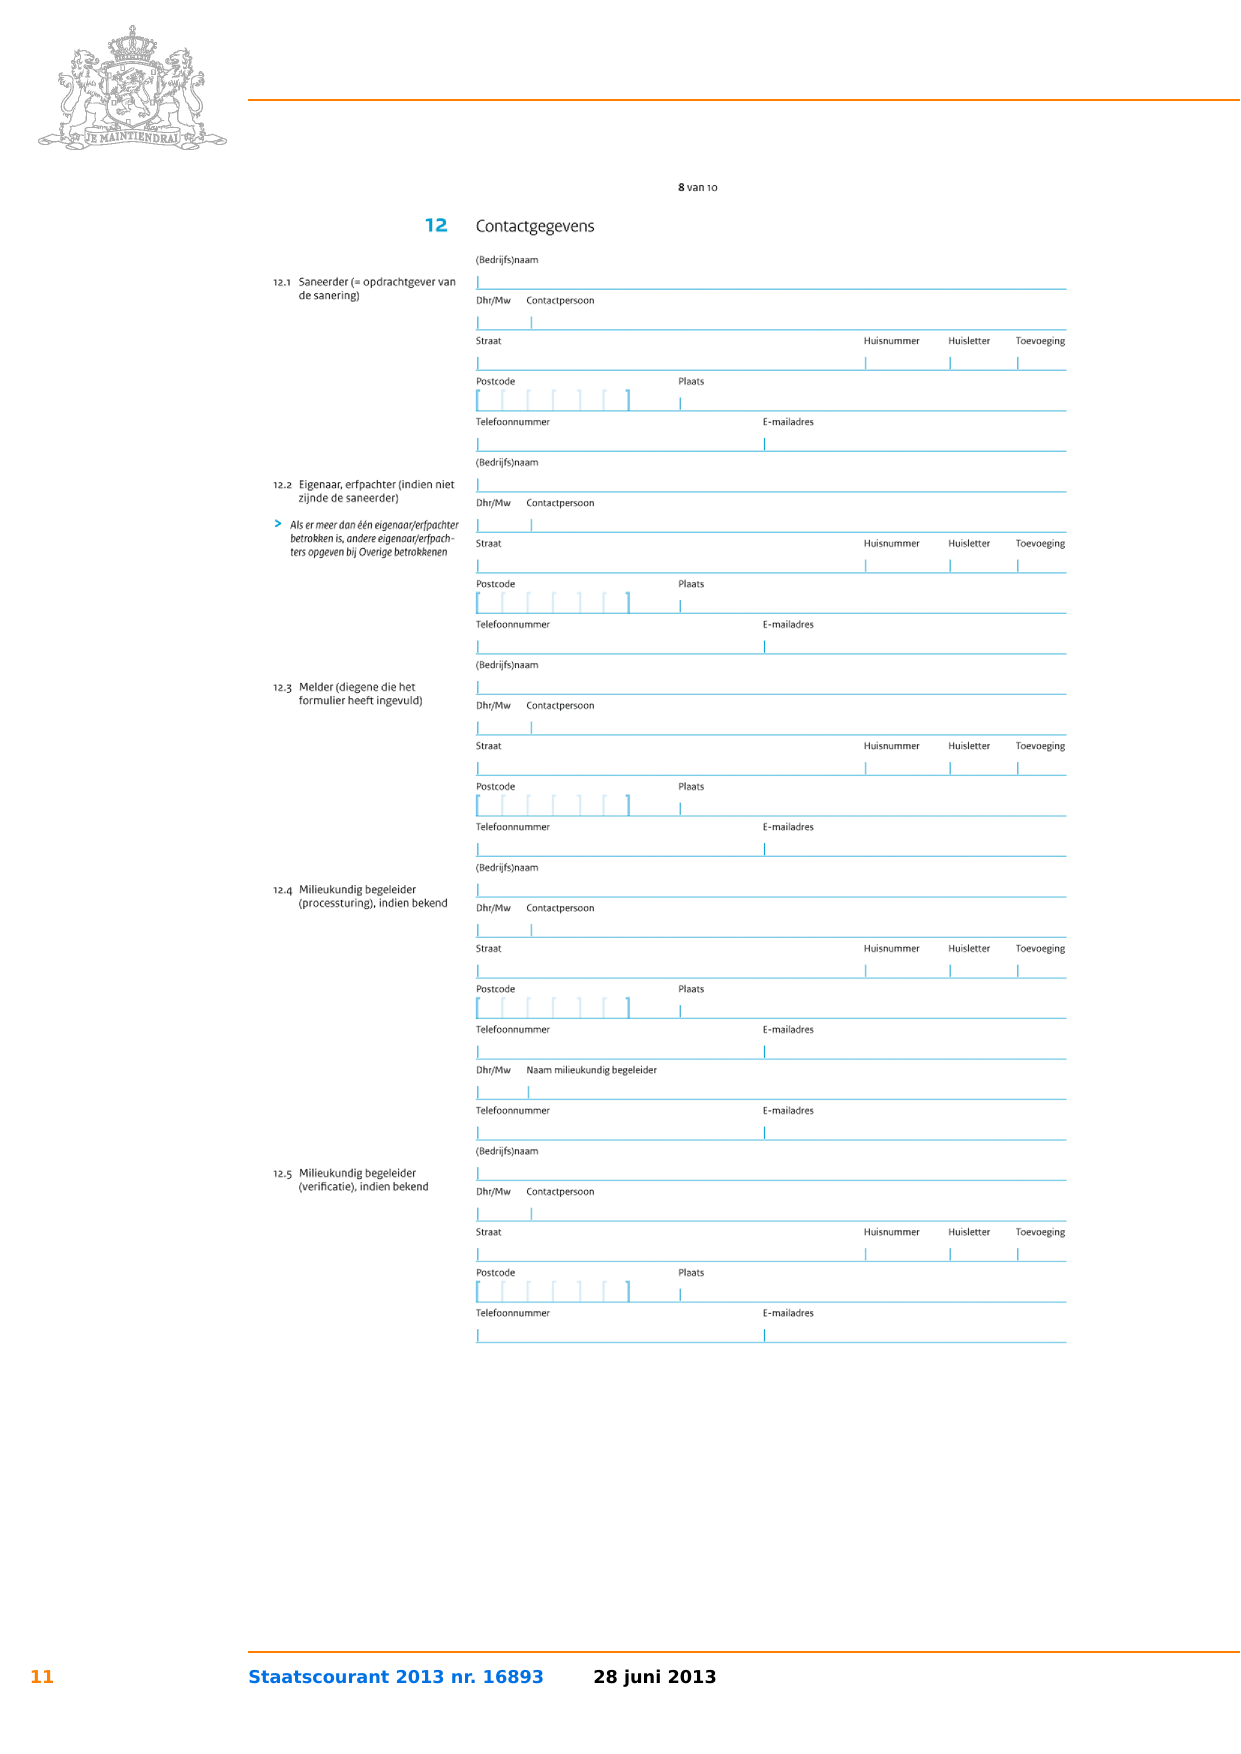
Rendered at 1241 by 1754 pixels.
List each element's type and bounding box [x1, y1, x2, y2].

picture [38, 25, 227, 150]
picture [248, 151, 1134, 1404]
